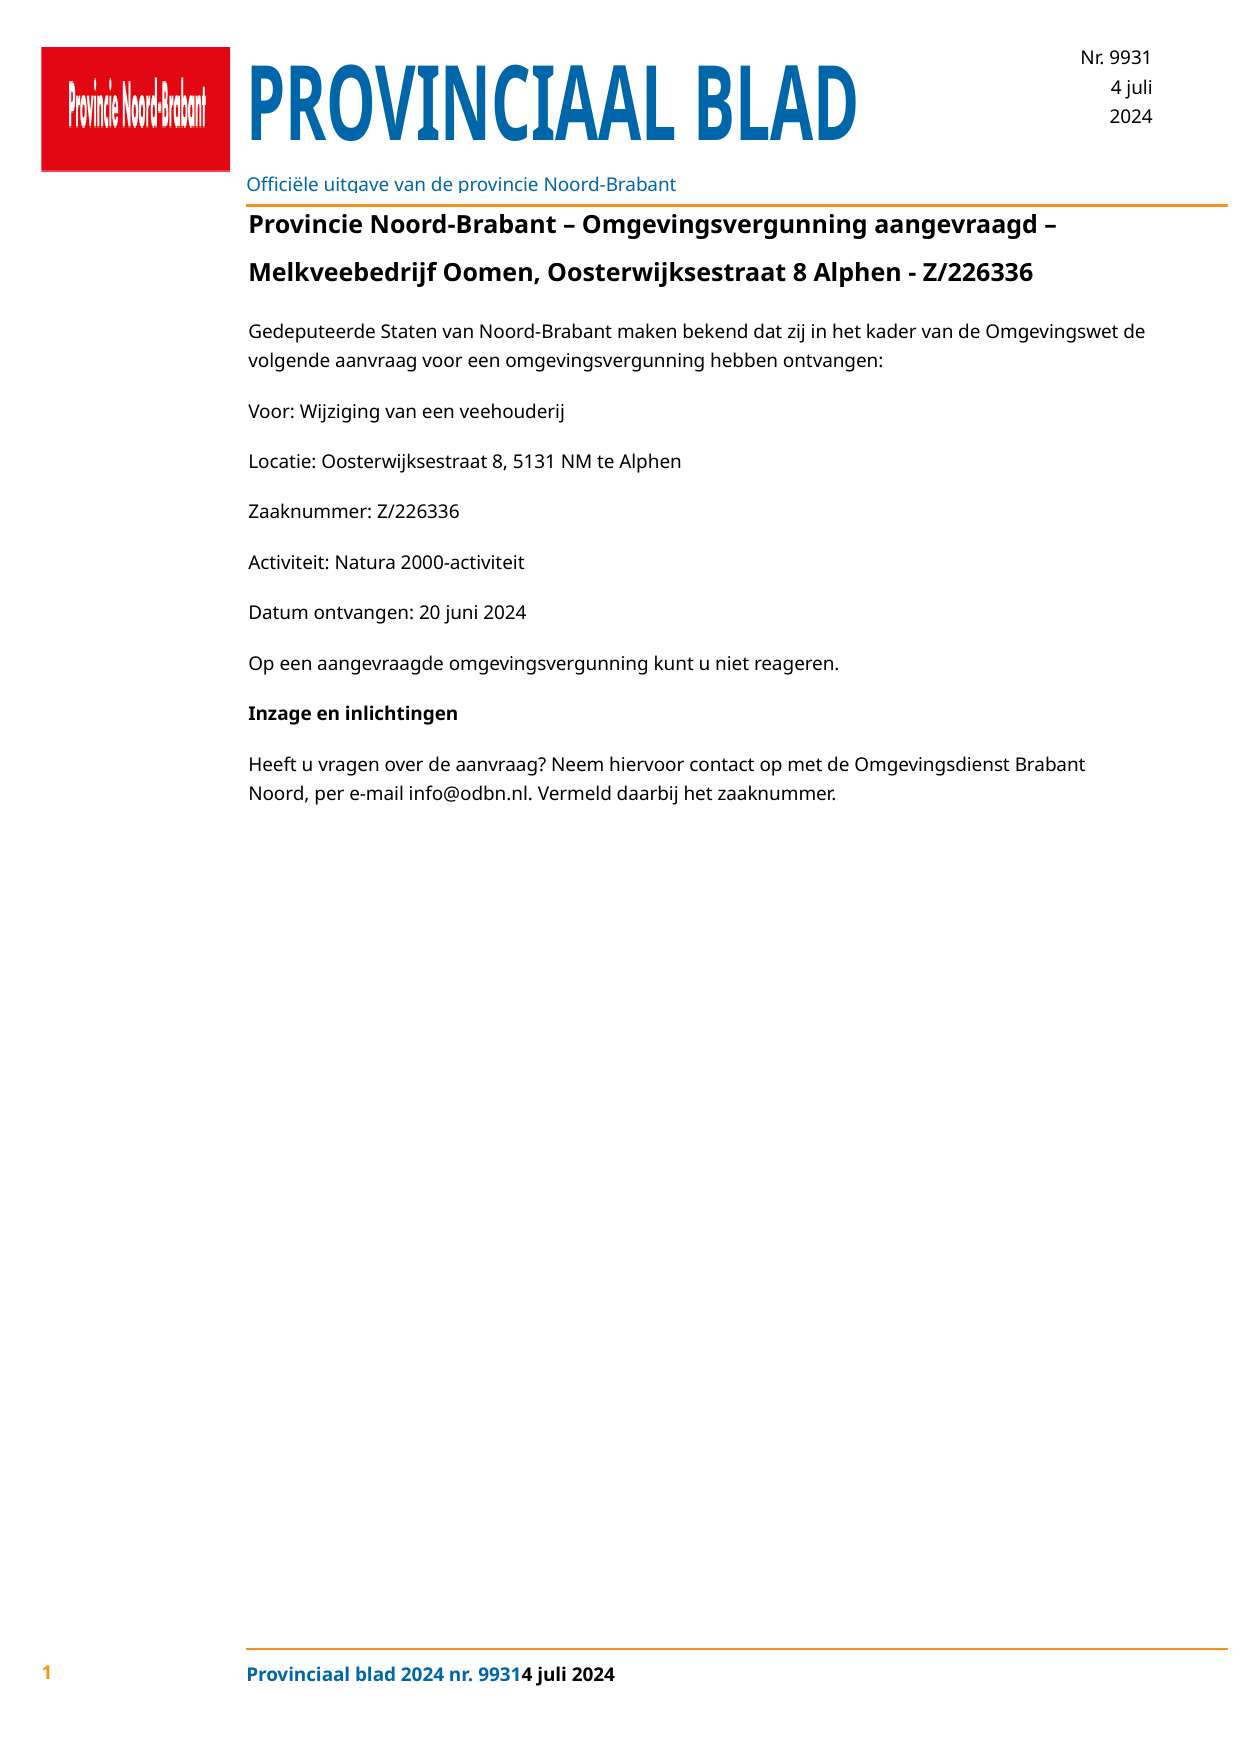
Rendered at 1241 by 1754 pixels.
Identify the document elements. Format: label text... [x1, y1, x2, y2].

text Inzage en inlichtingen [248, 700, 1152, 726]
text Locatie: Oosterwijksestraat 8, 5131 NM te Alphen [248, 448, 1152, 474]
text Op een aangevraagde omgevingsvergunning kunt u niet reageren. [248, 650, 1152, 676]
text Datum ontvangen: 20 juni 2024 [248, 599, 1152, 625]
text Heeft u vragen over de aanvraag? Neem hiervoor contact op met de Omgevingsdienst Brabant Noord, per e-mail info@odbn.nl. Vermeld daarbij het zaaknummer. [248, 751, 1152, 806]
text Gedeputeerde Staten van Noord-Brabant maken bekend dat zij in het kader van de Omgevingswet de volgende aanvraag voor een omgevingsvergunning hebben ontvangen: [248, 318, 1152, 373]
picture [41, 47, 231, 172]
text Activiteit: Natura 2000-activiteit [248, 549, 1152, 575]
text Zaaknummer: Z/226336 [248, 499, 1152, 524]
text Provincie Noord-Brabant – Omgevingsvergunning aangevraagd – Melkveebedrijf Oomen, Oosterwijksestraat 8 Alphen - Z/226336 [248, 207, 1152, 288]
text Voor: Wijziging van een veehouderij [248, 398, 1152, 424]
